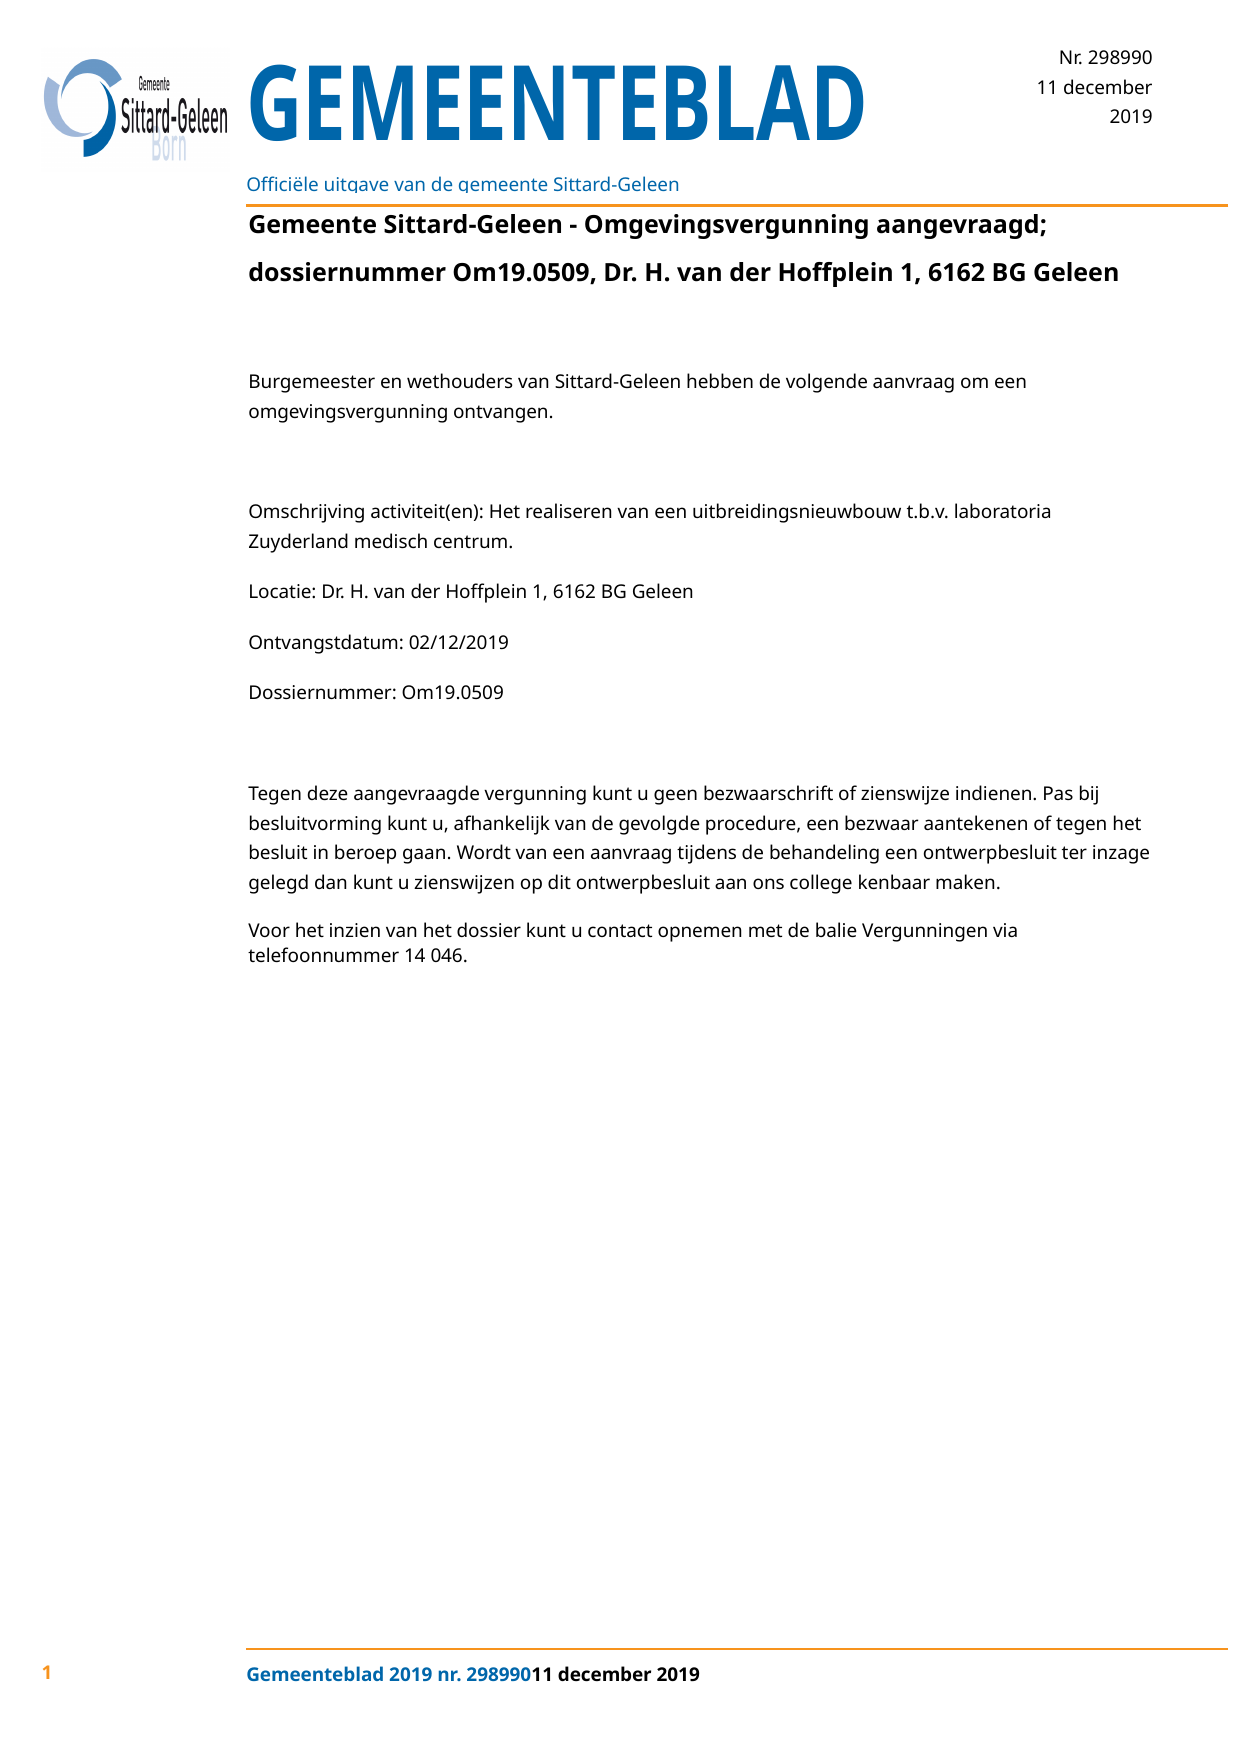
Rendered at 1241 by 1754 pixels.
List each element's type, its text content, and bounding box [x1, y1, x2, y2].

picture [41, 47, 231, 172]
text Dossiernummer: Om19.0509 [248, 679, 1152, 705]
text Tegen deze aangevraagde vergunning kunt u geen bezwaarschrift of zienswijze indienen. Pas bij besluitvorming kunt u, afhankelijk van de gevolgde procedure, een bezwaar aantekenen of tegen het besluit in beroep gaan. Wordt van een aanvraag tijdens de behandeling een ontwerpbesluit ter inzage gelegd dan kunt u zienswijzen op dit ontwerpbesluit aan ons college kenbaar maken. [248, 780, 1152, 895]
text Burgemeester en wethouders van Sittard-Geleen hebben de volgende aanvraag om een omgevingsvergunning ontvangen. [248, 368, 1152, 424]
text Voor het inzien van het dossier kunt u contact opnemen met de balie Vergunningen via telefoonnummer 14 046. [248, 917, 1152, 968]
text Ontvangstdatum: 02/12/2019 [248, 629, 1152, 655]
text Locatie: Dr. H. van der Hoffplein 1, 6162 BG Geleen [248, 579, 1152, 604]
text Gemeente Sittard-Geleen - Omgevingsvergunning aangevraagd; dossiernummer Om19.0509, Dr. H. van der Hoffplein 1, 6162 BG Geleen [248, 207, 1152, 288]
text Omschrijving activiteit(en): Het realiseren van een uitbreidingsnieuwbouw t.b.v. laboratoria Zuyderland medisch centrum. [248, 499, 1152, 554]
